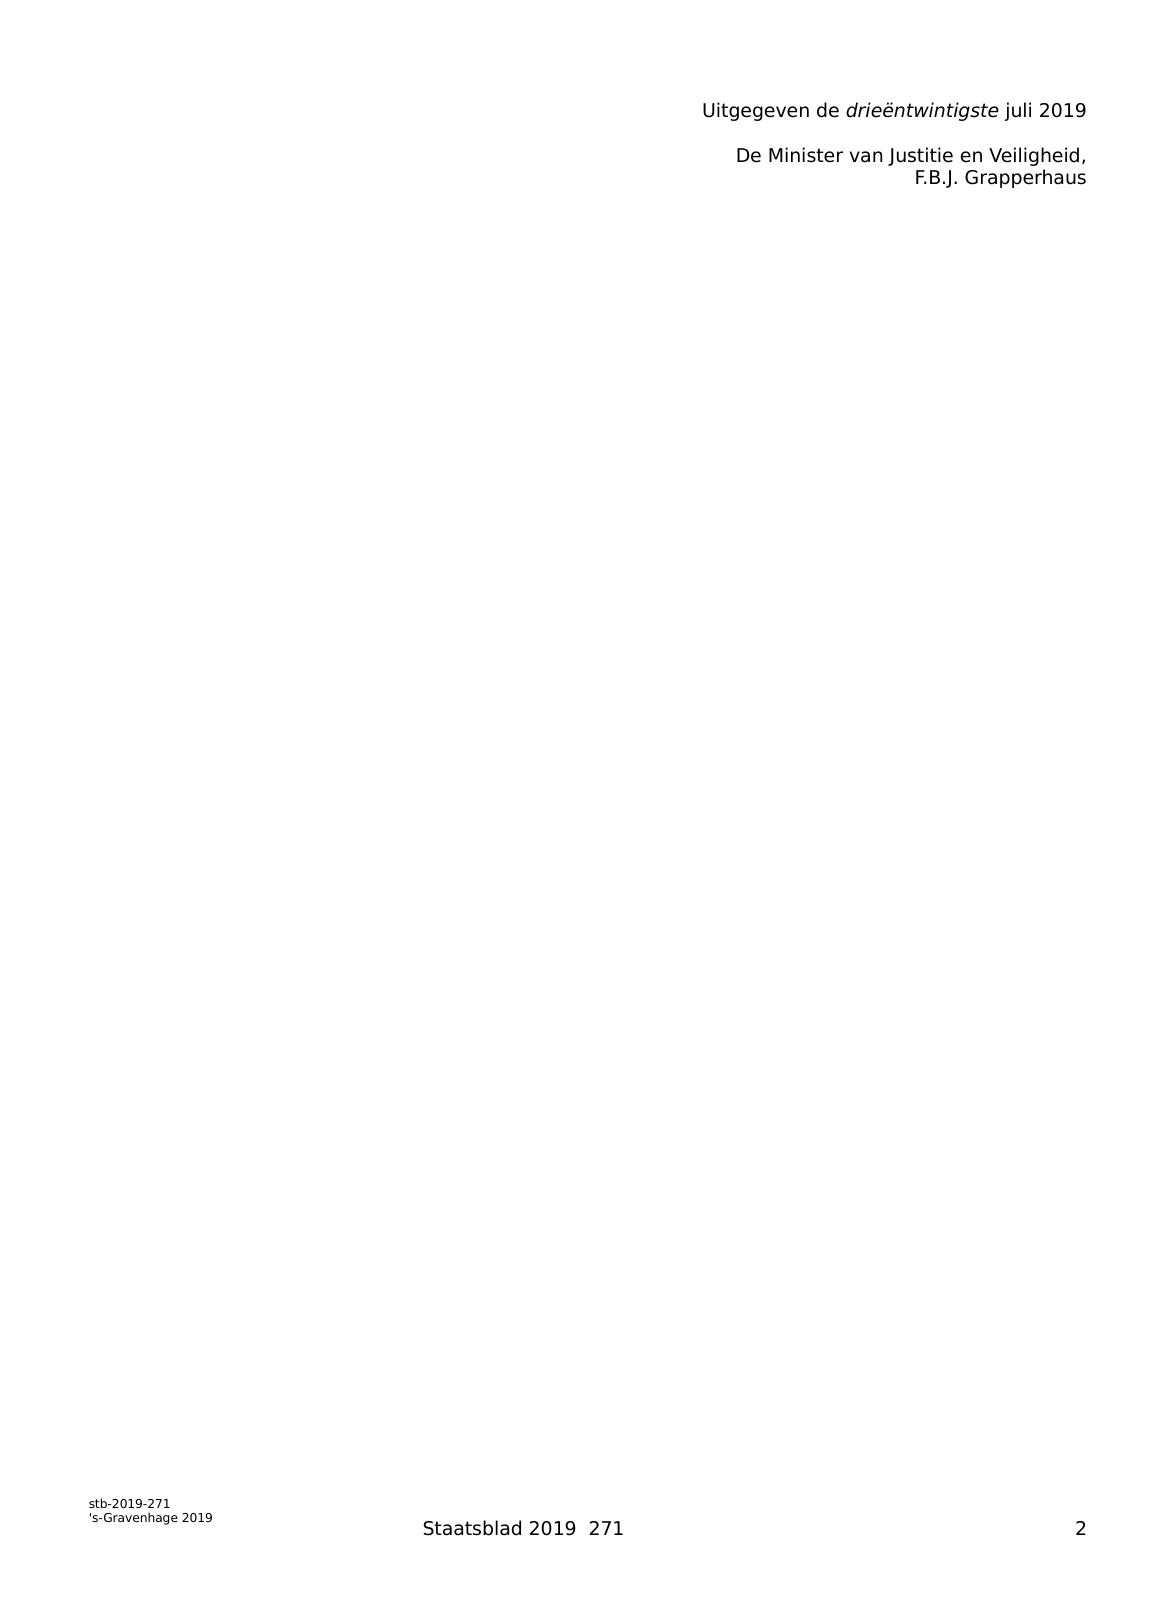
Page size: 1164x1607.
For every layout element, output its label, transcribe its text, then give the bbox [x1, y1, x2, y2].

text 's-Gravenhage 2019 [88, 1511, 323, 1525]
text De Minister van Justitie en Veiligheid, F.B.J. Grapperhaus [422, 144, 1087, 188]
text Uitgegeven de drieëntwintigste juli 2019 [422, 100, 1087, 122]
text stb-2019-271 [88, 1497, 323, 1511]
